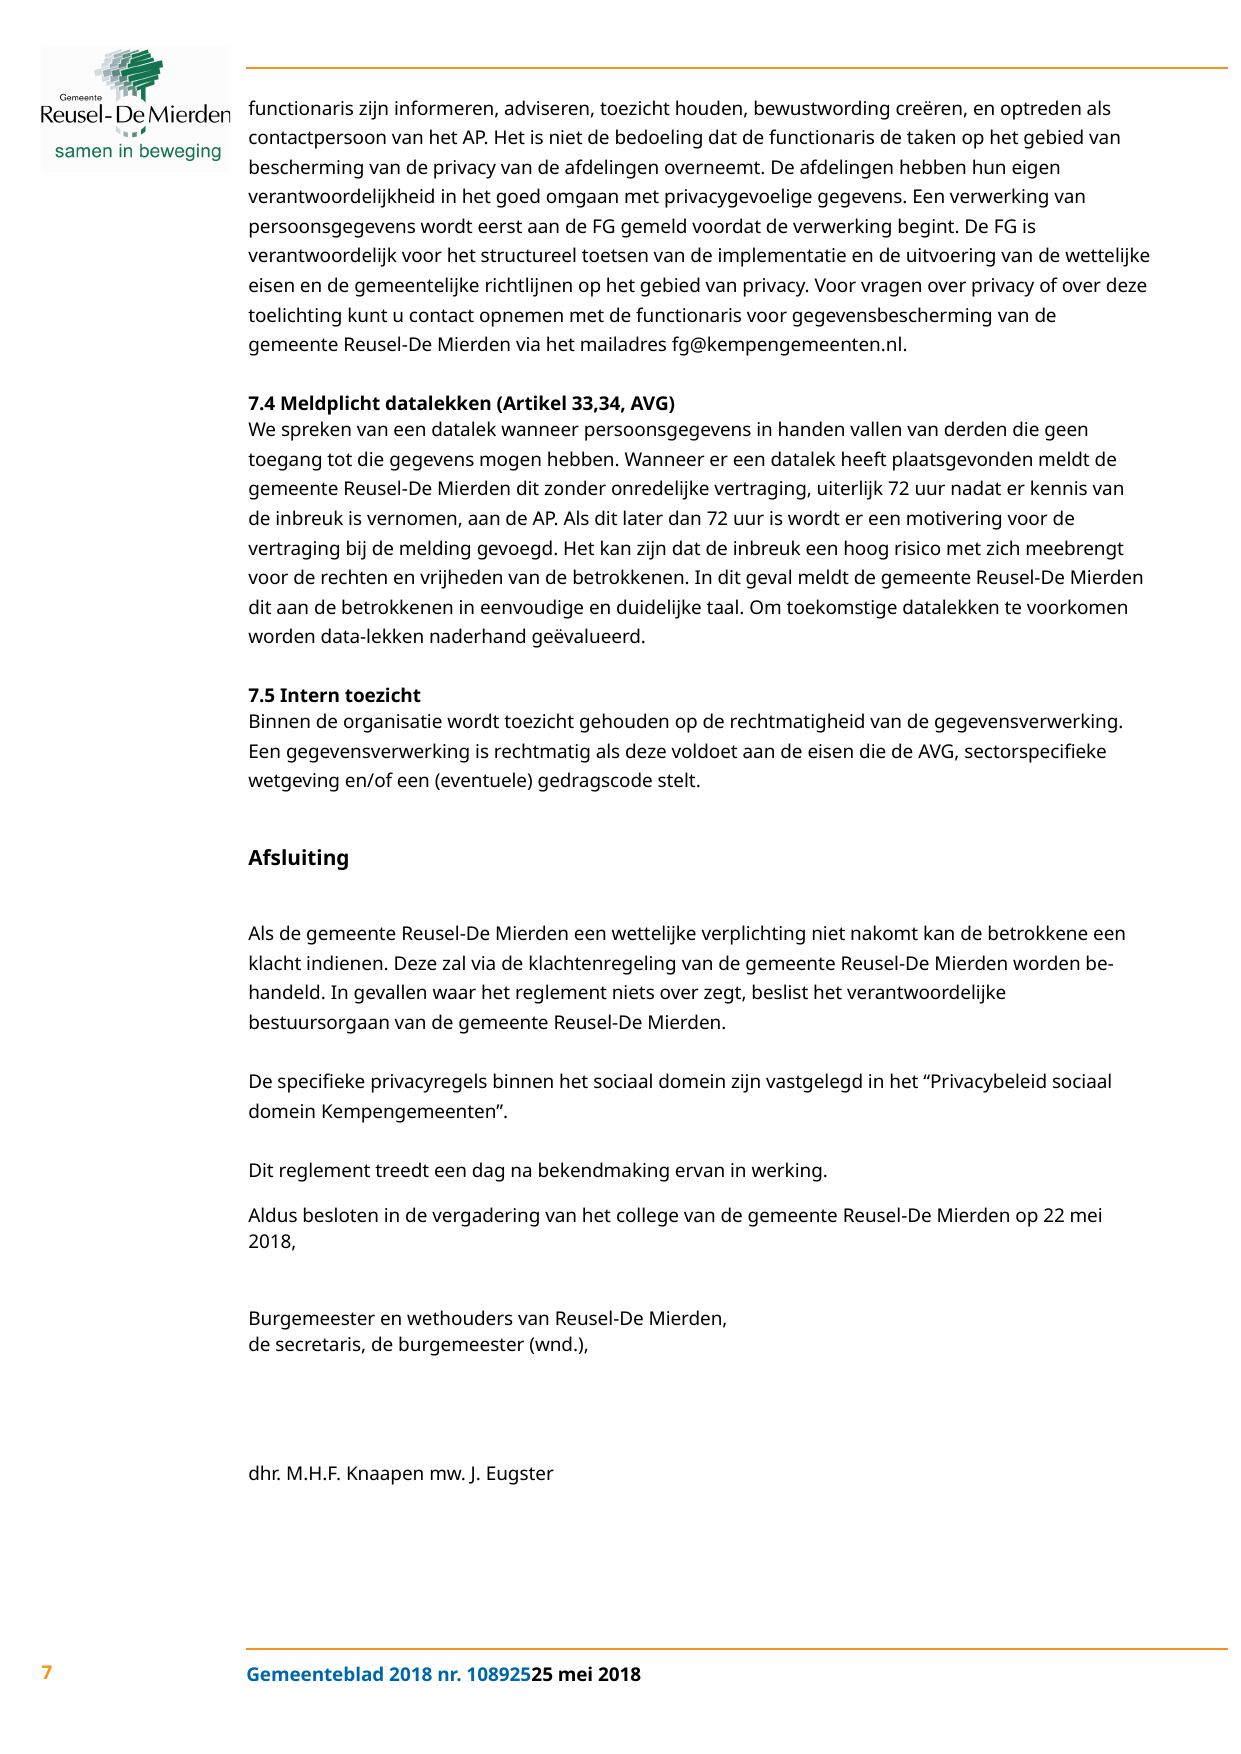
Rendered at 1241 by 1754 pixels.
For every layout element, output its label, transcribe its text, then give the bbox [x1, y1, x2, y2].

text Aldus besloten in de vergadering van het college van de gemeente Reusel-De Mierden op 22 mei 2018, [248, 1203, 1152, 1254]
text Dit reglement treedt een dag na bekendmaking ervan in werking. [248, 1157, 1152, 1183]
text We spreken van een datalek wanneer persoonsgegevens in handen vallen van derden die geen toegang tot die gegevens mogen hebben. Wanneer er een datalek heeft plaatsgevonden meldt de gemeente Reusel-De Mierden dit zonder onredelijke vertraging, uiterlijk 72 uur nadat er kennis van de inbreuk is vernomen, aan de AP. Als dit later dan 72 uur is wordt er een motivering voor de vertraging bij de melding gevoegd. Het kan zijn dat de inbreuk een hoog risico met zich meebrengt voor de rechten en vrijheden van de betrokkenen. In dit geval meldt de gemeente Reusel-De Mierden dit aan de betrokkenen in eenvoudige en duidelijke taal. Om toekomstige datalekken te voorkomen worden data-lekken naderhand geëvalueerd. [248, 416, 1152, 649]
text Binnen de organisatie wordt toezicht gehouden op de rechtmatigheid van de gegevensverwerking. Een gegevensverwerking is rechtmatig als deze voldoet aan de eisen die de AVG, sectorspecifieke wetgeving en/of een (eventuele) gedragscode stelt. [248, 708, 1152, 793]
picture [41, 47, 231, 172]
text 7.5 Intern toezicht [248, 683, 1152, 708]
text Afsluiting [248, 843, 1152, 871]
text dhr. M.H.F. Knaapen mw. J. Eugster [248, 1460, 1152, 1486]
text 7.4 Meldplicht datalekken (Artikel 33,34, AVG) [248, 391, 1152, 416]
text Burgemeester en wethouders van Reusel-De Mierden, [248, 1306, 1152, 1331]
text De specifieke privacyregels binnen het sociaal domein zijn vastgelegd in het “Privacybeleid sociaal domein Kempengemeenten”. [248, 1068, 1152, 1124]
text functionaris zijn informeren, adviseren, toezicht houden, bewustwording creëren, en optreden als contactpersoon van het AP. Het is niet de bedoeling dat de functionaris de taken op het gebied van bescherming van de privacy van de afdelingen overneemt. De afdelingen hebben hun eigen verantwoordelijkheid in het goed omgaan met privacygevoelige gegevens. Een verwerking van persoonsgegevens wordt eerst aan de FG gemeld voordat de verwerking begint. De FG is verantwoordelijk voor het structureel toetsen van de implementatie en de uitvoering van de wettelijke eisen en de gemeentelijke richtlijnen op het gebied van privacy. Voor vragen over privacy of over deze toelichting kunt u contact opnemen met de functionaris voor gegevensbescherming van de gemeente Reusel-De Mierden via het mailadres fg@kempengemeenten.nl. [248, 95, 1152, 357]
text de secretaris, de burgemeester (wnd.), [248, 1331, 1152, 1357]
text Als de gemeente Reusel-De Mierden een wettelijke verplichting niet nakomt kan de betrokkene een klacht indienen. Deze zal via de klachtenregeling van de gemeente Reusel-De Mierden worden be-handeld. In gevallen waar het reglement niets over zegt, beslist het verantwoordelijke bestuursorgaan van de gemeente Reusel-De Mierden. [248, 920, 1152, 1035]
